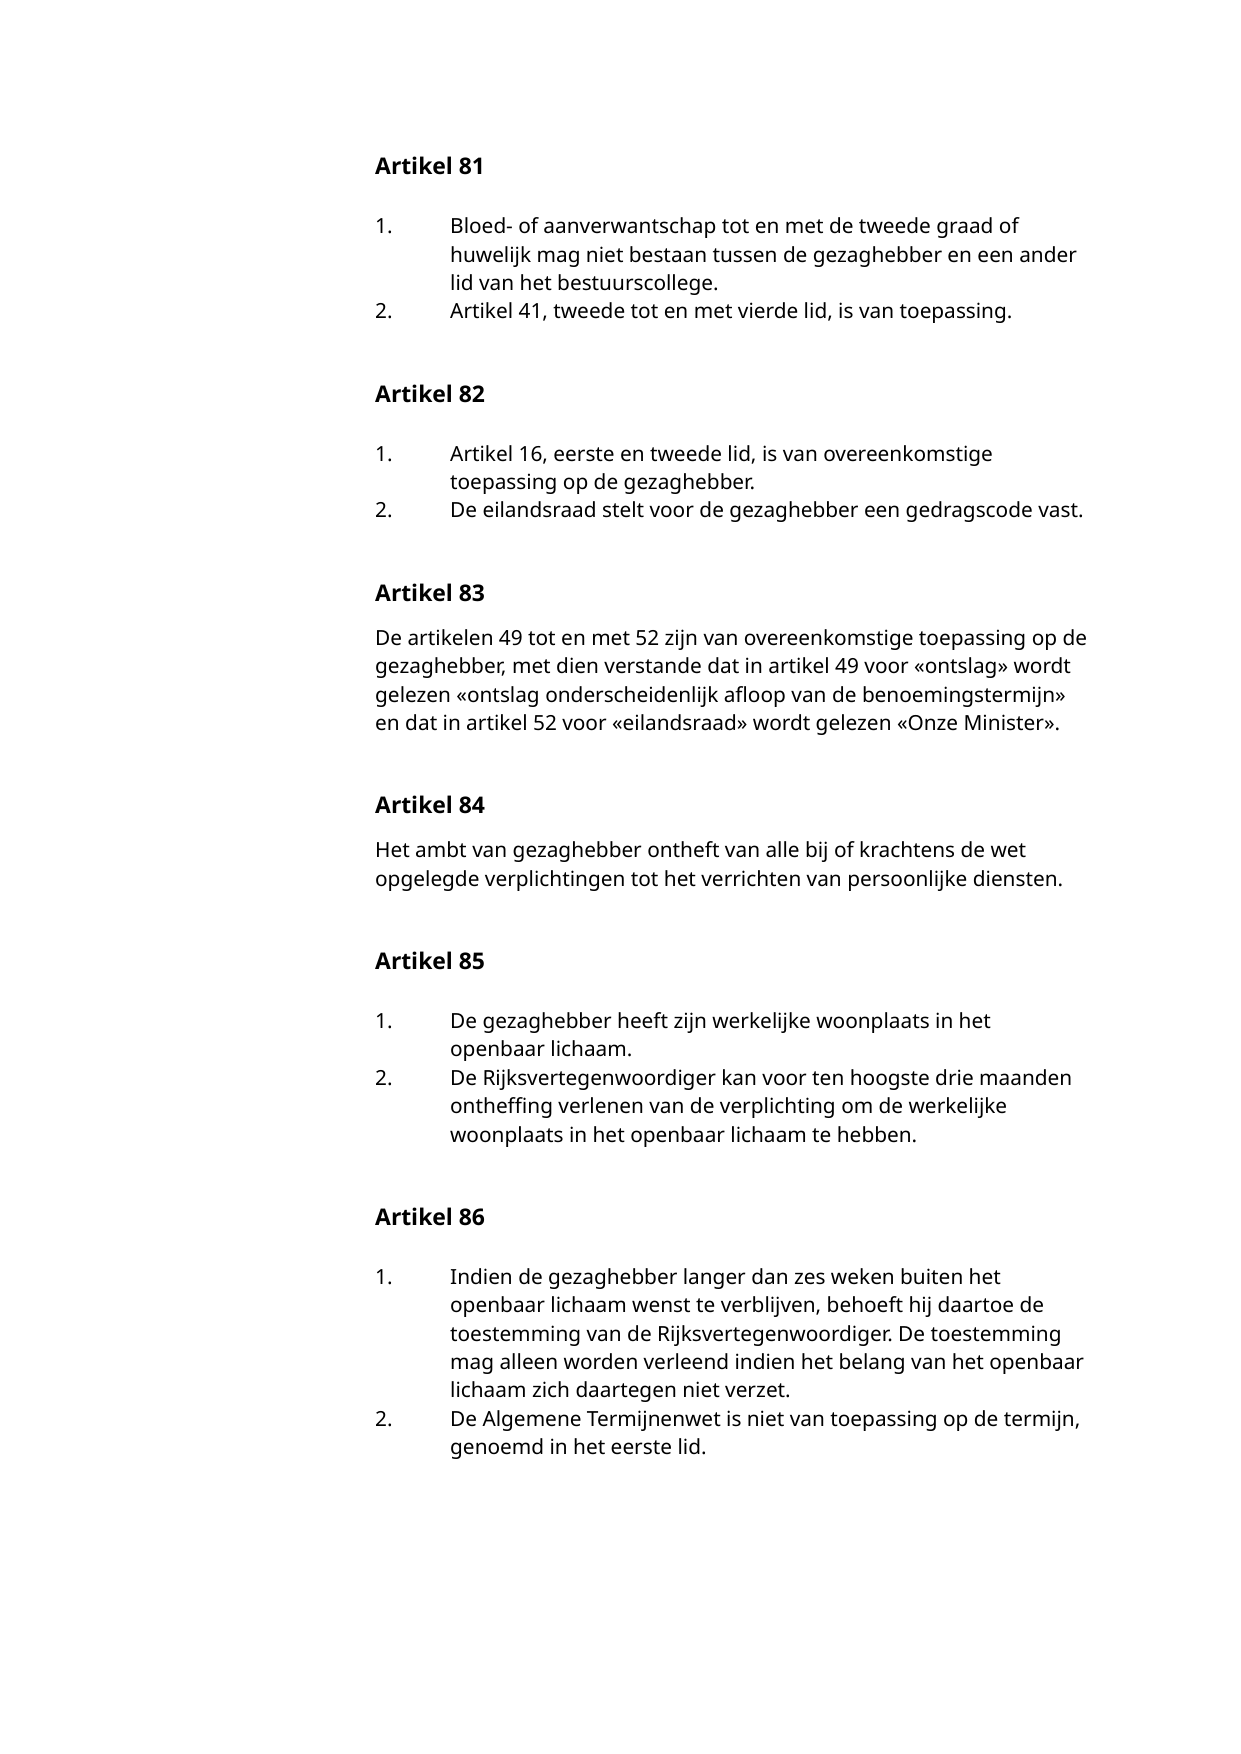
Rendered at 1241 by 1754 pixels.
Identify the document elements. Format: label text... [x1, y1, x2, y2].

list Bloed- of aanverwantschap tot en met de tweede graad of huwelijk mag niet bestaan tussen de gezaghebber en een ander lid van het bestuurscollege. [375, 211, 1090, 297]
list De gezaghebber heeft zijn werkelijke woonplaats in het openbaar lichaam. [375, 1006, 1090, 1063]
text De artikelen 49 tot en met 52 zijn van overeenkomstige toepassing op de gezaghebber, met dien verstande dat in artikel 49 voor «ontslag» wordt gelezen «ontslag onderscheidenlijk afloop van de benoemingstermijn» en dat in artikel 52 voor «eilandsraad» wordt gelezen «Onze Minister». [375, 623, 1090, 737]
list Artikel 16, eerste en tweede lid, is van overeenkomstige toepassing op de gezaghebber. [375, 439, 1090, 496]
list De Rijksvertegenwoordiger kan voor ten hoogste drie maanden ontheffing verlenen van de verplichting om de werkelijke woonplaats in het openbaar lichaam te hebben. [375, 1063, 1090, 1148]
subtitle Artikel 83 [375, 577, 1090, 608]
subtitle Artikel 84 [375, 789, 1090, 820]
list Indien de gezaghebber langer dan zes weken buiten het openbaar lichaam wenst te verblijven, behoeft hij daartoe de toestemming van de Rijksvertegenwoordiger. De toestemming mag alleen worden verleend indien het belang van het openbaar lichaam zich daartegen niet verzet. [375, 1262, 1090, 1404]
subtitle Artikel 81 [375, 150, 1090, 181]
text Het ambt van gezaghebber ontheft van alle bij of krachtens de wet opgelegde verplichtingen tot het verrichten van persoonlijke diensten. [375, 835, 1090, 892]
subtitle Artikel 82 [375, 377, 1090, 409]
subtitle Artikel 86 [375, 1201, 1090, 1232]
list Artikel 41, tweede tot en met vierde lid, is van toepassing. [375, 297, 1090, 325]
subtitle Artikel 85 [375, 945, 1090, 976]
list De Algemene Termijnenwet is niet van toepassing op de termijn, genoemd in het eerste lid. [375, 1404, 1090, 1461]
list De eilandsraad stelt voor de gezaghebber een gedragscode vast. [375, 496, 1090, 524]
